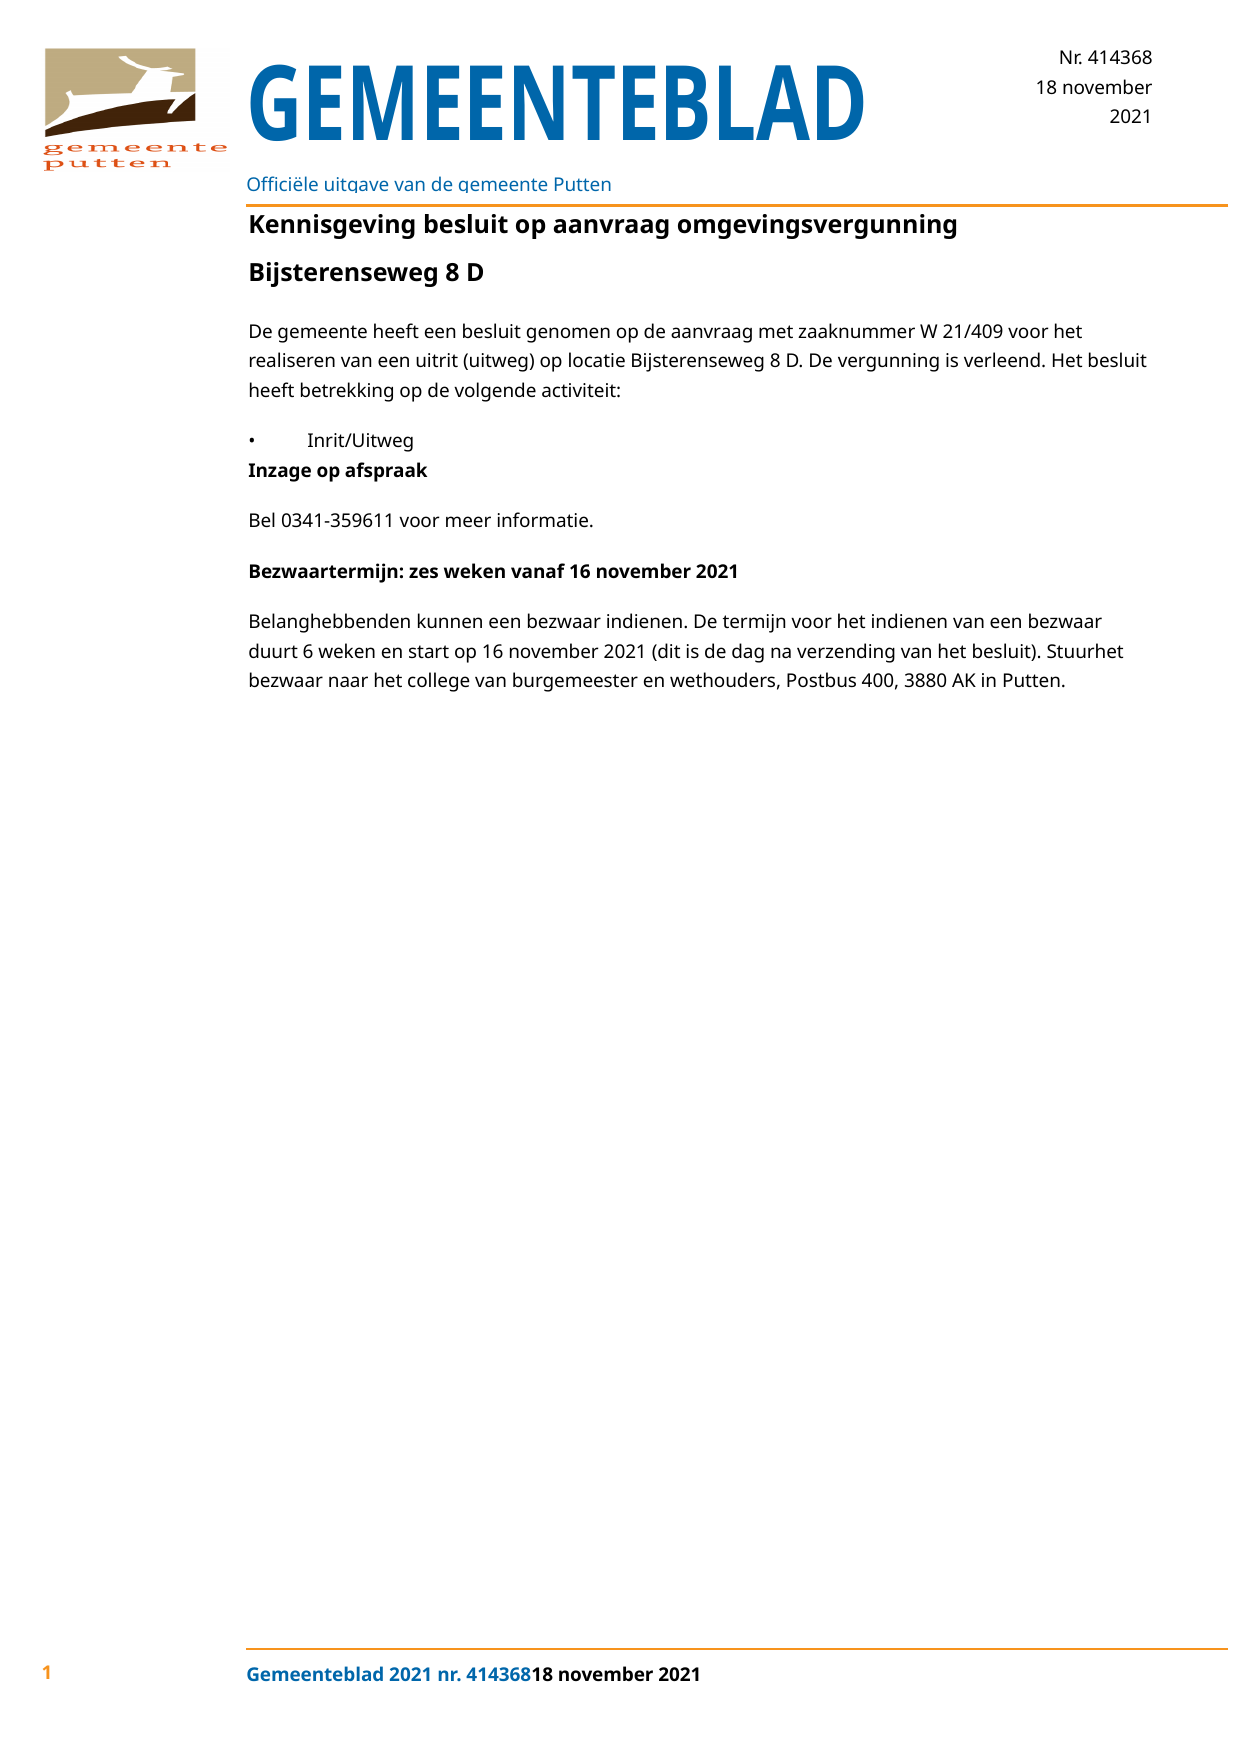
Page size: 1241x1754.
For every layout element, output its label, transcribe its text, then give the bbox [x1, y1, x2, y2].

text Kennisgeving besluit op aanvraag omgevingsvergunning Bijsterenseweg 8 D [248, 207, 1152, 288]
list Inrit/Uitweg [248, 427, 1152, 453]
text Inzage op afspraak [248, 457, 1152, 483]
text Bezwaartermijn: zes weken vanaf 16 november 2021 [248, 558, 1152, 584]
text Belanghebbenden kunnen een bezwaar indienen. De termijn voor het indienen van een bezwaar duurt 6 weken en start op 16 november 2021 (dit is de dag na verzending van het besluit). Stuurhet bezwaar naar het college van burgemeester en wethouders, Postbus 400, 3880 AK in Putten. [248, 608, 1152, 693]
text De gemeente heeft een besluit genomen op de aanvraag met zaaknummer W 21/409 voor het realiseren van een uitrit (uitweg) op locatie Bijsterenseweg 8 D. De vergunning is verleend. Het besluit heeft betrekking op de volgende activiteit: [248, 318, 1152, 403]
text Bel 0341-359611 voor meer informatie. [248, 507, 1152, 533]
picture [41, 47, 231, 172]
